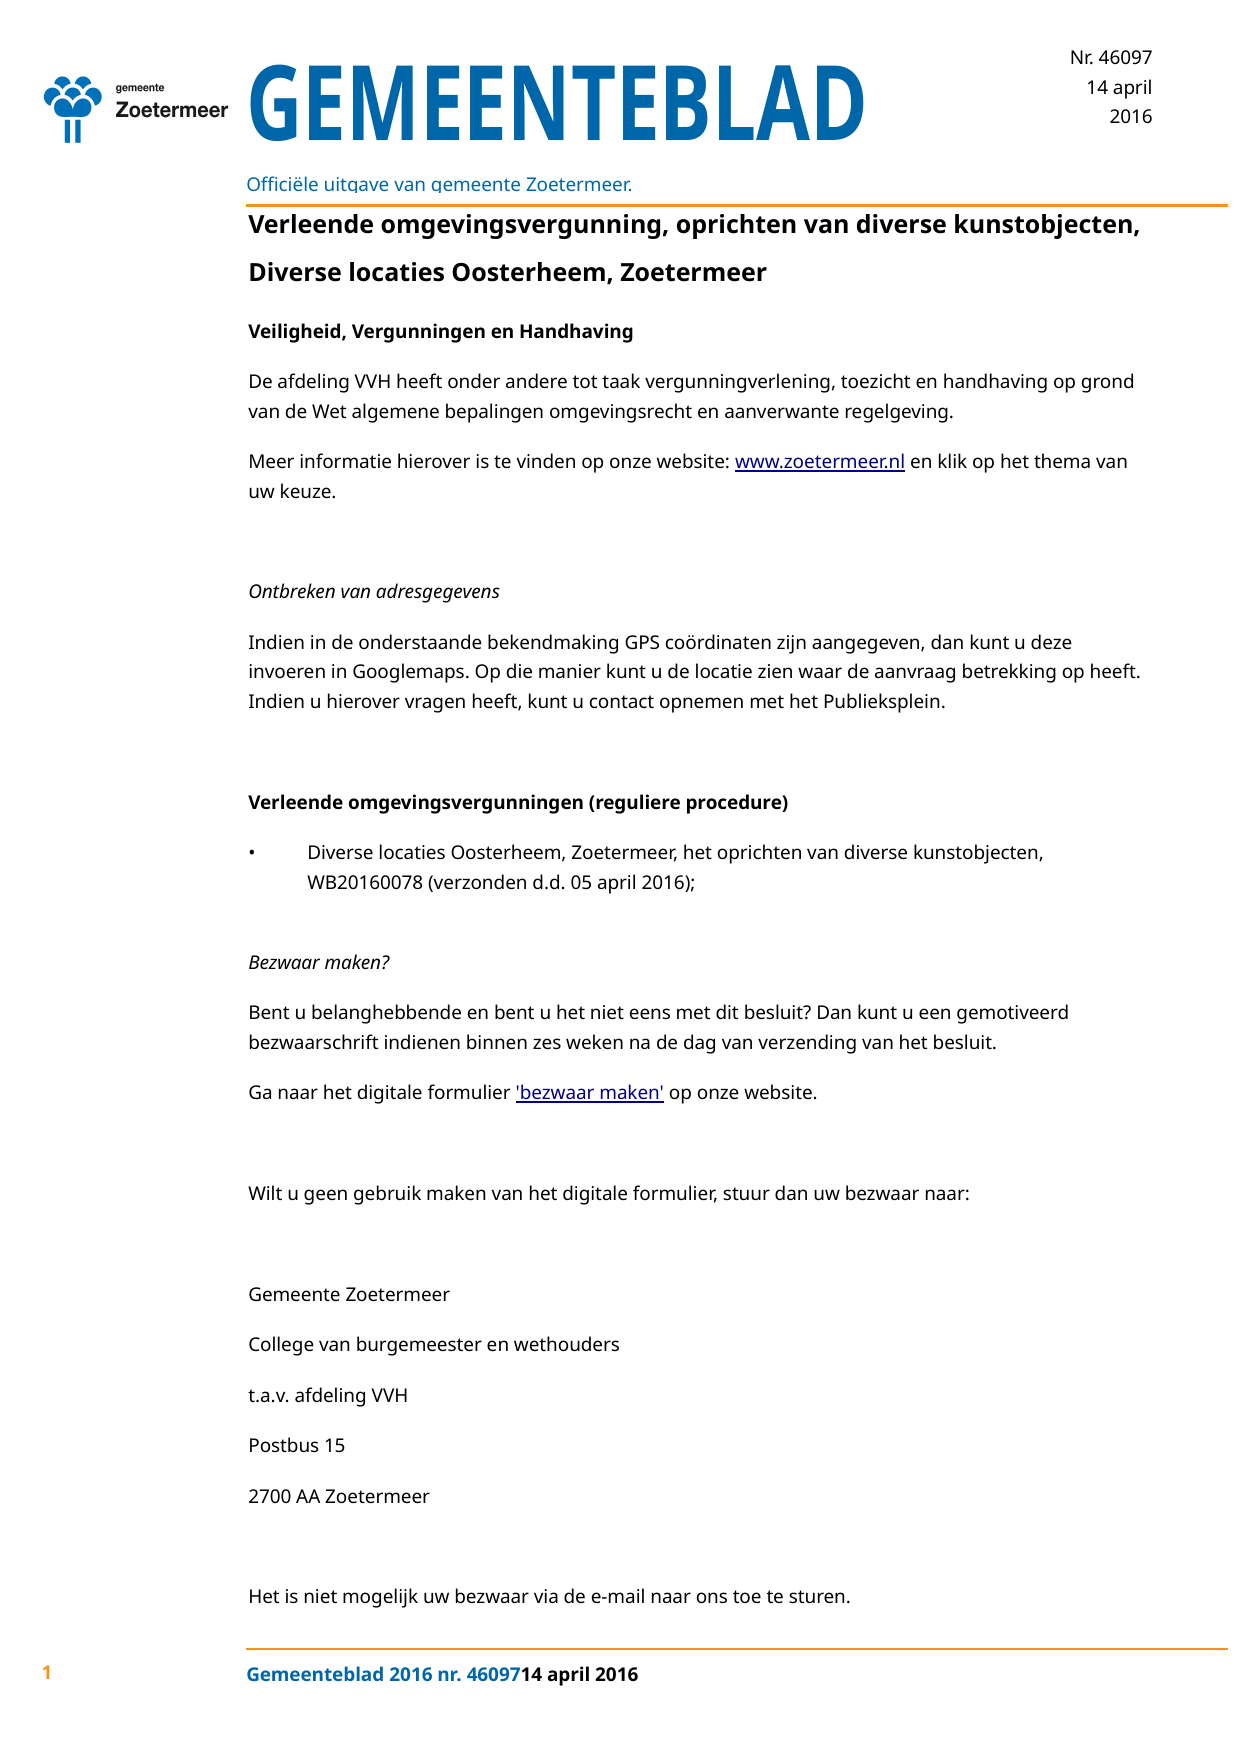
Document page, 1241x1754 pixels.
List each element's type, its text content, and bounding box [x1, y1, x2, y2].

text College van burgemeester en wethouders [248, 1332, 1152, 1357]
text 2700 AA Zoetermeer [248, 1483, 1152, 1509]
text Ontbreken van adresgegevens [248, 579, 1152, 604]
text Indien in de onderstaande bekendmaking GPS coördinaten zijn aangegeven, dan kunt u deze invoeren in Googlemaps. Op die manier kunt u de locatie zien waar de aanvraag betrekking op heeft. Indien u hierover vragen heeft, kunt u contact opnemen met het Publieksplein. [248, 629, 1152, 714]
text De afdeling VVH heeft onder andere tot taak vergunningverlening, toezicht en handhaving op grond van de Wet algemene bepalingen omgevingsrecht en aanverwante regelgeving. [248, 368, 1152, 424]
list Diverse locaties Oosterheem, Zoetermeer, het oprichten van diverse kunstobjecten, WB20160078 (verzonden d.d. 05 april 2016); [248, 839, 1152, 895]
text Veiligheid, Vergunningen en Handhaving [248, 318, 1152, 344]
text Meer informatie hierover is te vinden op onze website: www.zoetermeer.nl en klik op het thema van uw keuze. [248, 448, 1152, 504]
text Ga naar het digitale formulier 'bezwaar maken' op onze website. [248, 1079, 1152, 1105]
text Postbus 15 [248, 1432, 1152, 1458]
text Wilt u geen gebruik maken van het digitale formulier, stuur dan uw bezwaar naar: [248, 1180, 1152, 1206]
text Het is niet mogelijk uw bezwaar via de e-mail naar ons toe te sturen. [248, 1584, 1152, 1609]
text Verleende omgevingsvergunningen (reguliere procedure) [248, 789, 1152, 815]
text Verleende omgevingsvergunning, oprichten van diverse kunstobjecten, Diverse locaties Oosterheem, Zoetermeer [248, 207, 1152, 288]
text Bezwaar maken? [248, 949, 1152, 975]
text t.a.v. afdeling VVH [248, 1382, 1152, 1408]
text Bent u belanghebbende en bent u het niet eens met dit besluit? Dan kunt u een gemotiveerd bezwaarschrift indienen binnen zes weken na de dag van verzending van het besluit. [248, 999, 1152, 1055]
picture [41, 47, 231, 172]
text Gemeente Zoetermeer [248, 1281, 1152, 1307]
